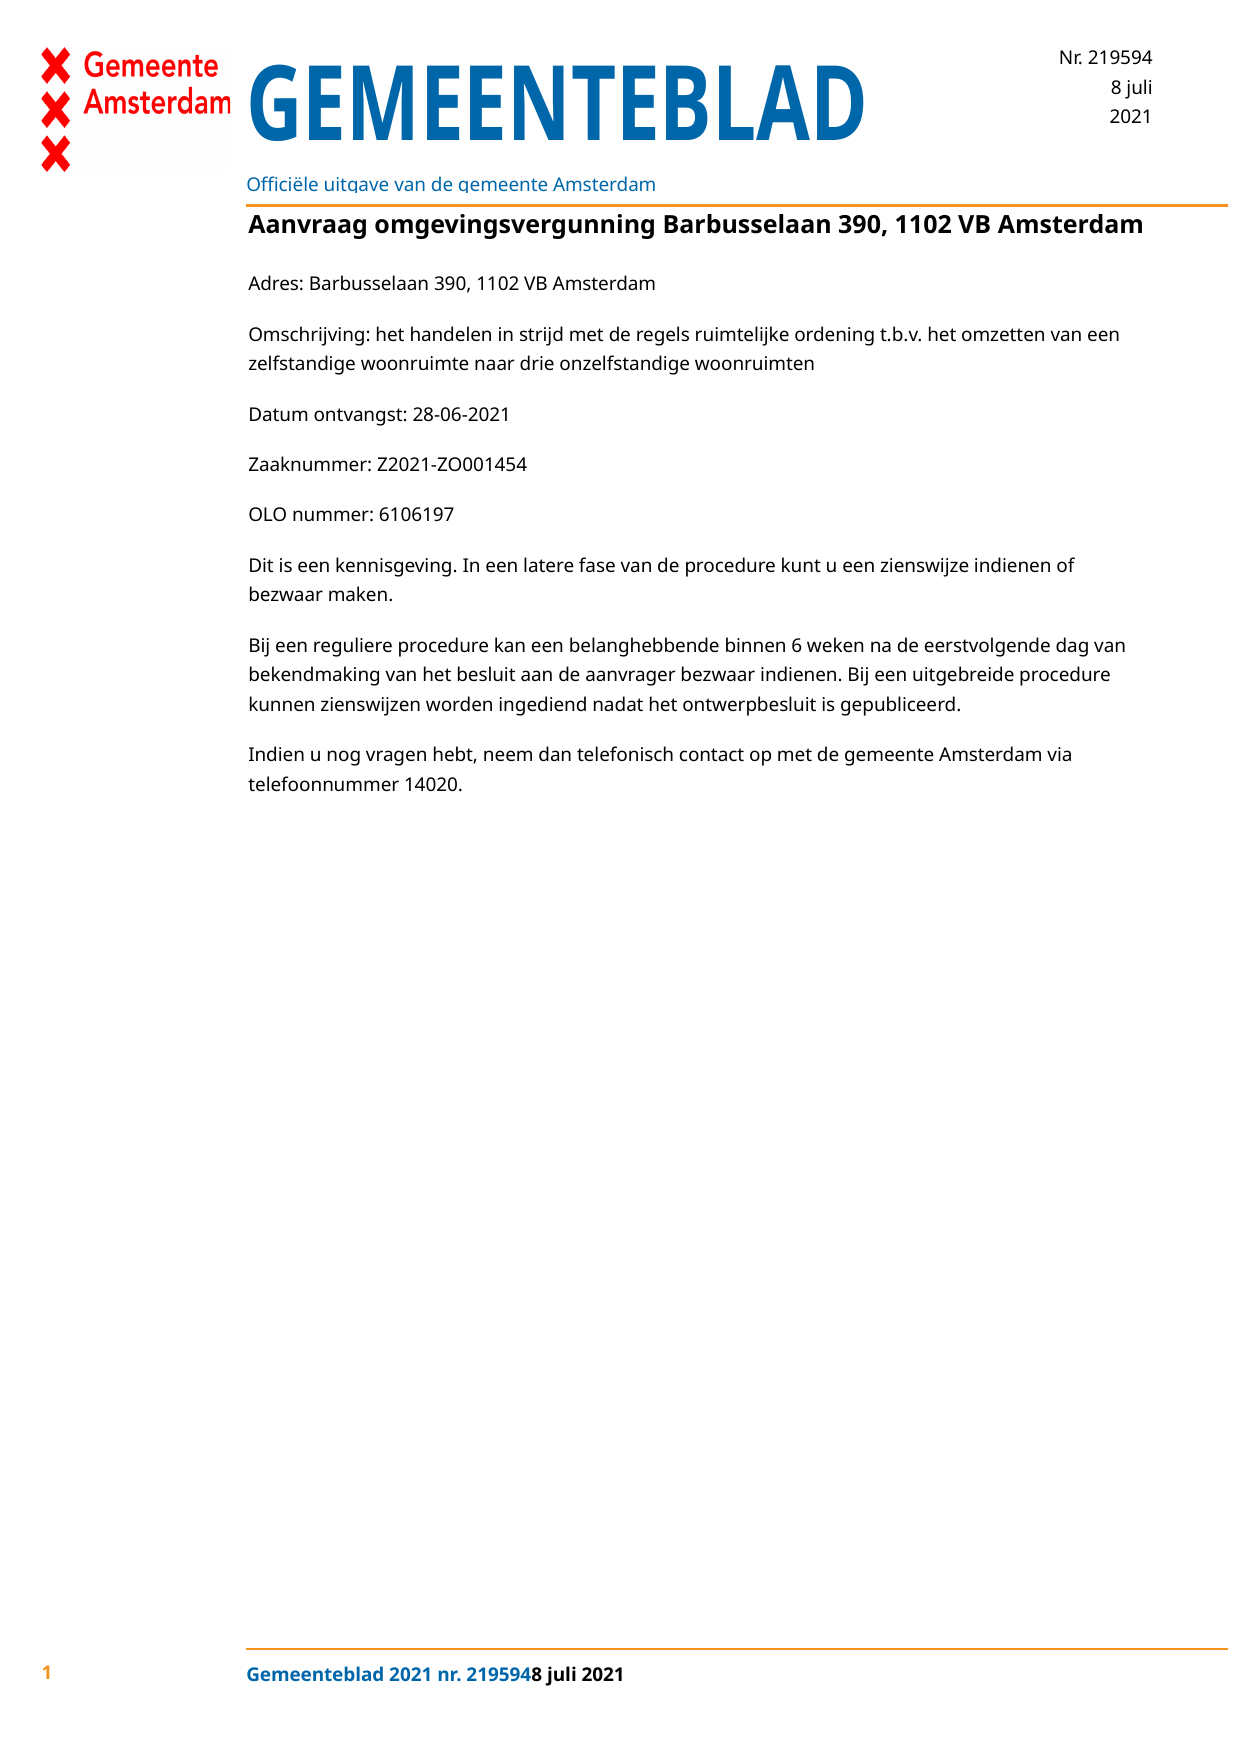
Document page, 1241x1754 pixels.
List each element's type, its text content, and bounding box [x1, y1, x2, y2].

text Indien u nog vragen hebt, neem dan telefonisch contact op met de gemeente Amsterdam via telefoonnummer 14020. [248, 742, 1152, 797]
text Datum ontvangst: 28-06-2021 [248, 401, 1152, 426]
text OLO nummer: 6106197 [248, 502, 1152, 527]
text Zaaknummer: Z2021-ZO001454 [248, 451, 1152, 477]
picture [41, 47, 231, 172]
text Omschrijving: het handelen in strijd met de regels ruimtelijke ordening t.b.v. het omzetten van een zelfstandige woonruimte naar drie onzelfstandige woonruimten [248, 321, 1152, 376]
text Dit is een kennisgeving. In een latere fase van de procedure kunt u een zienswijze indienen of bezwaar maken. [248, 552, 1152, 607]
text Bij een reguliere procedure kan een belanghebbende binnen 6 weken na de eerstvolgende dag van bekendmaking van het besluit aan de aanvrager bezwaar indienen. Bij een uitgebreide procedure kunnen zienswijzen worden ingediend nadat het ontwerpbesluit is gepubliceerd. [248, 632, 1152, 717]
text Aanvraag omgevingsvergunning Barbusselaan 390, 1102 VB Amsterdam [248, 207, 1152, 241]
text Adres: Barbusselaan 390, 1102 VB Amsterdam [248, 270, 1152, 296]
